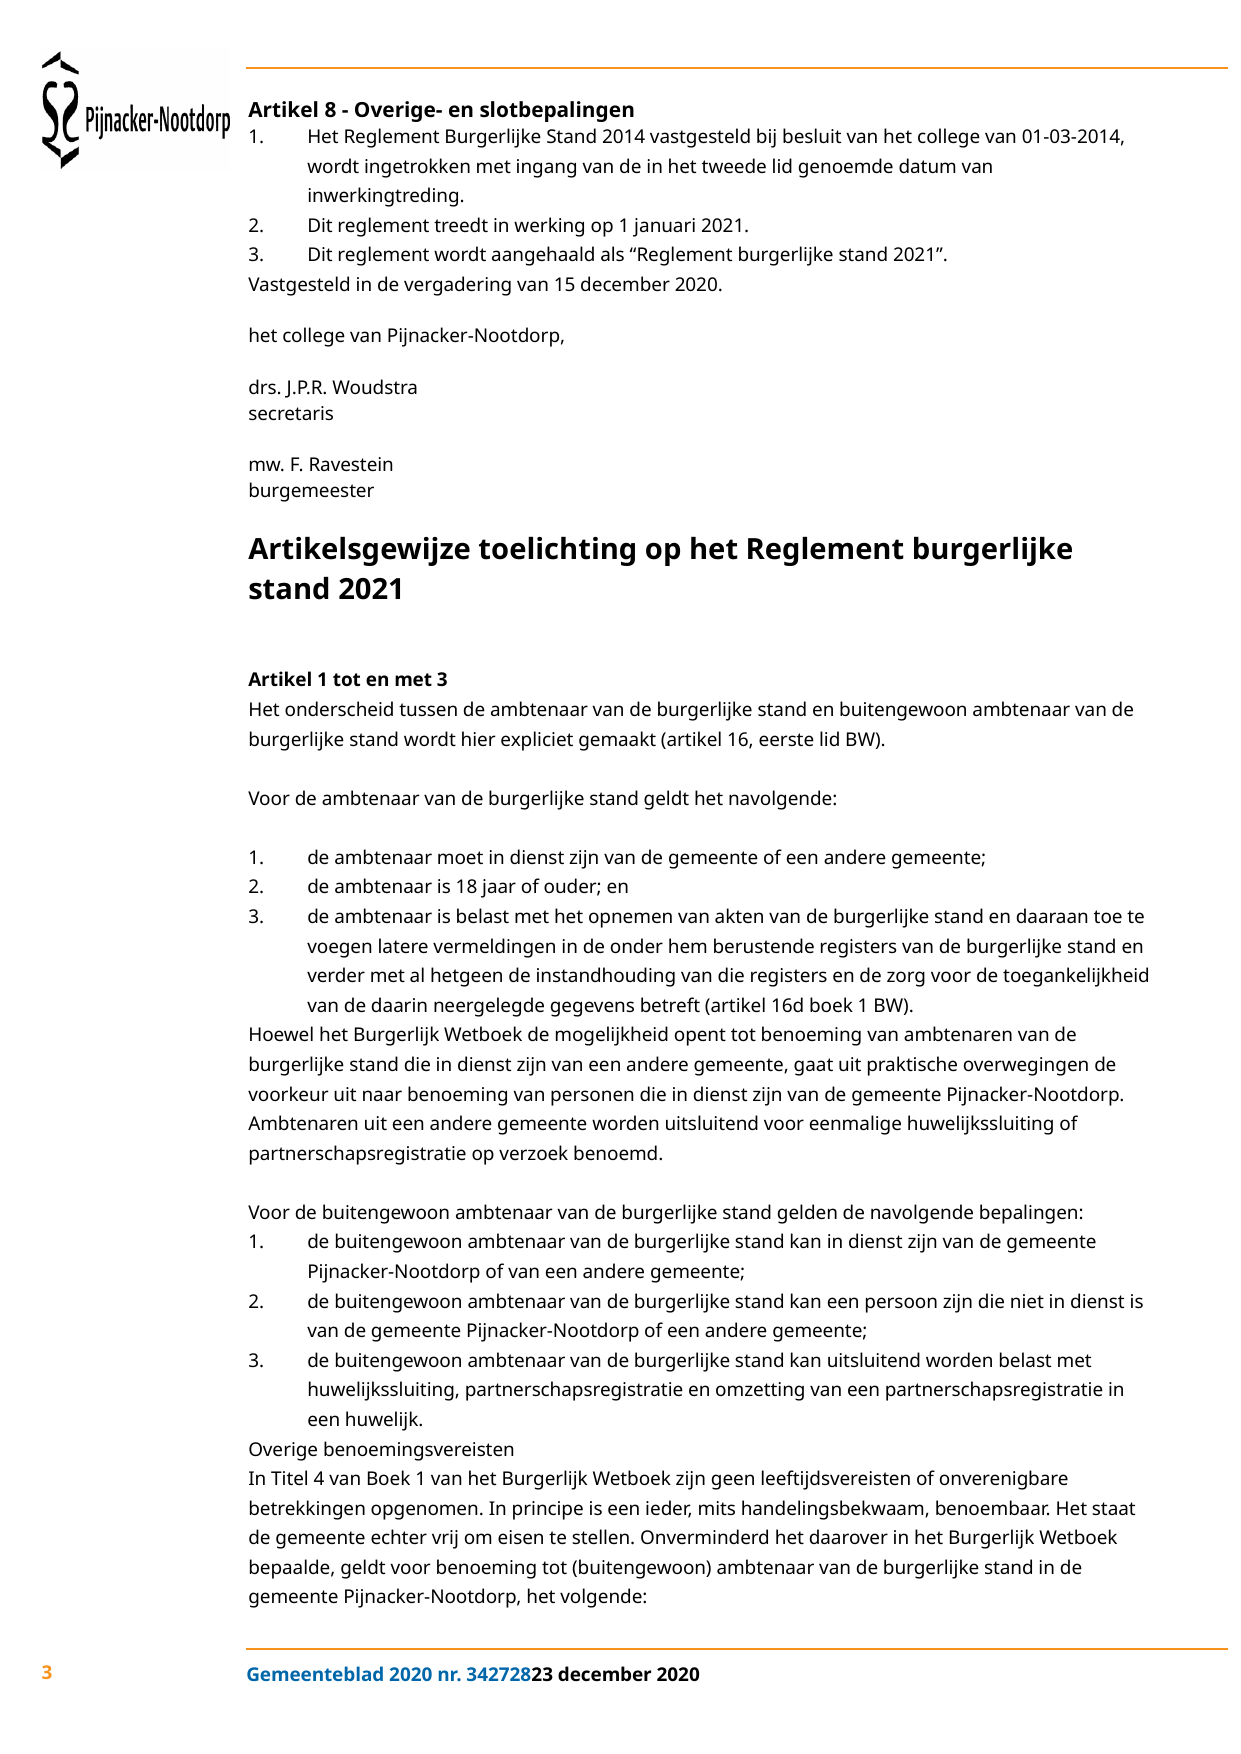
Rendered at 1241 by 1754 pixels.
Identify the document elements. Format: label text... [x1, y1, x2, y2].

list de buitengewoon ambtenaar van de burgerlijke stand kan een persoon zijn die niet in dienst is van de gemeente Pijnacker-Nootdorp of een andere gemeente; [248, 1288, 1152, 1343]
text Het onderscheid tussen de ambtenaar van de burgerlijke stand en buitengewoon ambtenaar van de burgerlijke stand wordt hier expliciet gemaakt (artikel 16, eerste lid BW). [248, 696, 1152, 751]
text Artikel 1 tot en met 3 [248, 667, 1152, 692]
list de ambtenaar is 18 jaar of ouder; en [248, 874, 1152, 899]
text Overige benoemingsvereisten [248, 1436, 1152, 1461]
text Voor de ambtenaar van de burgerlijke stand geldt het navolgende: [248, 785, 1152, 811]
text Hoewel het Burgerlijk Wetboek de mogelijkheid opent tot benoeming van ambtenaren van de burgerlijke stand die in dienst zijn van een andere gemeente, gaat uit praktische overwegingen de voorkeur uit naar benoeming van personen die in dienst zijn van de gemeente Pijnacker-Nootdorp. Ambtenaren uit een andere gemeente worden uitsluitend voor eenmalige huwelijkssluiting of partnerschapsregistratie op verzoek benoemd. [248, 1022, 1152, 1166]
list Dit reglement treedt in werking op 1 januari 2021. [248, 212, 1152, 238]
text secretaris [248, 400, 1152, 426]
list de buitengewoon ambtenaar van de burgerlijke stand kan uitsluitend worden belast met huwelijkssluiting, partnerschapsregistratie en omzetting van een partnerschapsregistratie in een huwelijk. [248, 1347, 1152, 1432]
list de buitengewoon ambtenaar van de burgerlijke stand kan in dienst zijn van de gemeente Pijnacker-Nootdorp of van een andere gemeente; [248, 1229, 1152, 1284]
list de ambtenaar is belast met het opnemen van akten van de burgerlijke stand en daaraan toe te voegen latere vermeldingen in de onder hem berustende registers van de burgerlijke stand en verder met al hetgeen de instandhouding van die registers en de zorg voor de toegankelijkheid van de daarin neergelegde gegevens betreft (artikel 16d boek 1 BW). [248, 903, 1152, 1018]
list Dit reglement wordt aangehaald als “Reglement burgerlijke stand 2021”. [248, 242, 1152, 267]
text Artikel 8 - Overige- en slotbepalingen [248, 95, 1152, 123]
text mw. F. Ravestein [248, 451, 1152, 477]
list Het Reglement Burgerlijke Stand 2014 vastgesteld bij besluit van het college van 01-03-2014, wordt ingetrokken met ingang van de in het tweede lid genoemde datum van inwerkingtreding. [248, 123, 1152, 208]
text Voor de buitengewoon ambtenaar van de burgerlijke stand gelden de navolgende bepalingen: [248, 1199, 1152, 1225]
text In Titel 4 van Boek 1 van het Burgerlijk Wetboek zijn geen leeftijdsvereisten of onverenigbare betrekkingen opgenomen. In principe is een ieder, mits handelingsbekwaam, benoembaar. Het staat de gemeente echter vrij om eisen te stellen. Onverminderd het daarover in het Burgerlijk Wetboek bepaalde, geldt voor benoeming tot (buitengewoon) ambtenaar van de burgerlijke stand in de gemeente Pijnacker-Nootdorp, het volgende: [248, 1465, 1152, 1609]
text Artikelsgewijze toelichting op het Reglement burgerlijke stand 2021 [248, 528, 1152, 608]
text drs. J.P.R. Woudstra [248, 374, 1152, 400]
text het college van Pijnacker-Nootdorp, [248, 323, 1152, 348]
list de ambtenaar moet in dienst zijn van de gemeente of een andere gemeente; [248, 844, 1152, 870]
picture [41, 47, 231, 172]
text burgemeester [248, 477, 1152, 503]
text Vastgesteld in de vergadering van 15 december 2020. [248, 271, 1152, 297]
